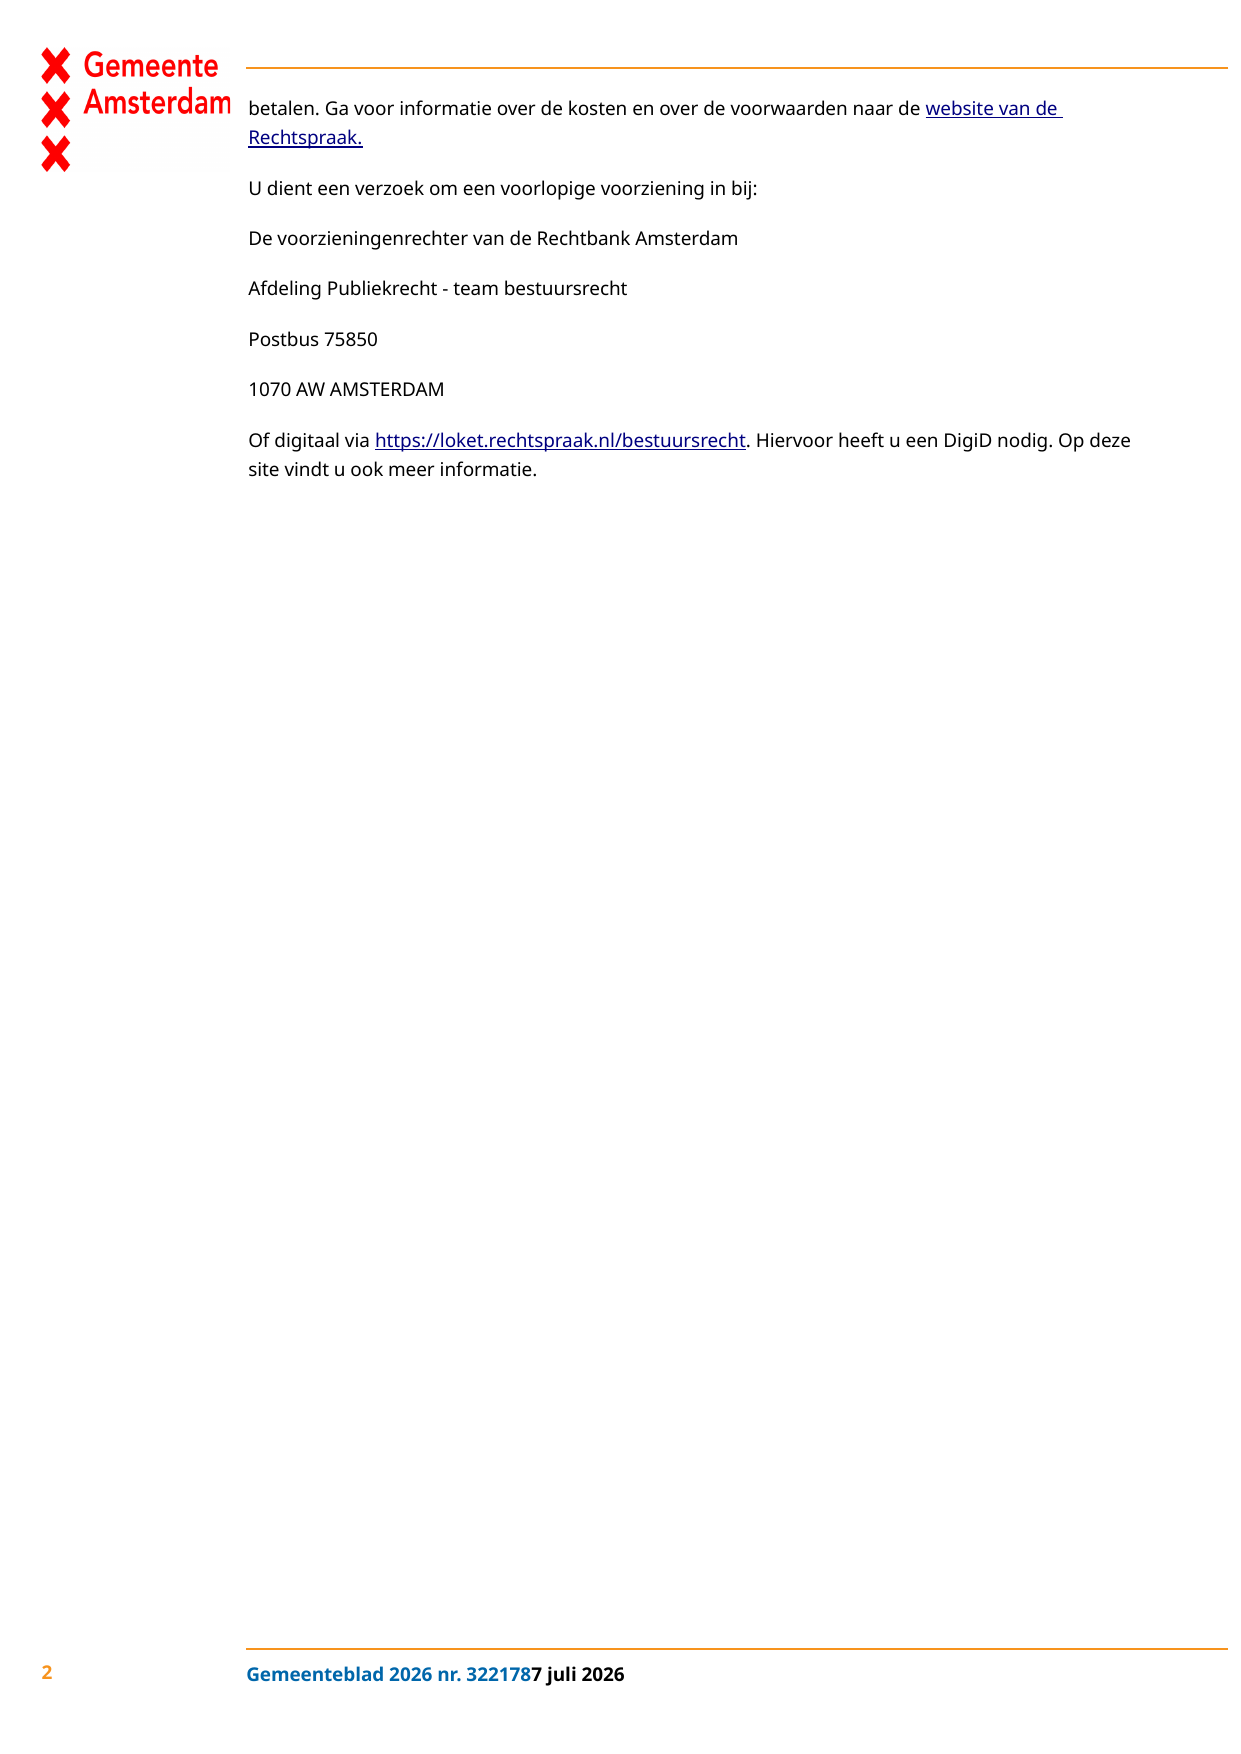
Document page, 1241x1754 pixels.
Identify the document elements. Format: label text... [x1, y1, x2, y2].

text Postbus 75850 [248, 326, 1152, 352]
text betalen. Ga voor informatie over de kosten en over de voorwaarden naar de website van de Rechtspraak. [248, 95, 1152, 150]
picture [41, 47, 231, 172]
text U dient een verzoek om een voorlopige voorziening in bij: [248, 175, 1152, 201]
text 1070 AW AMSTERDAM [248, 376, 1152, 402]
text Of digitaal via https://loket.rechtspraak.nl/bestuursrecht. Hiervoor heeft u een DigiD nodig. Op deze site vindt u ook meer informatie. [248, 427, 1152, 482]
text De voorzieningenrechter van de Rechtbank Amsterdam [248, 225, 1152, 251]
text Afdeling Publiekrecht - team bestuursrecht [248, 276, 1152, 301]
